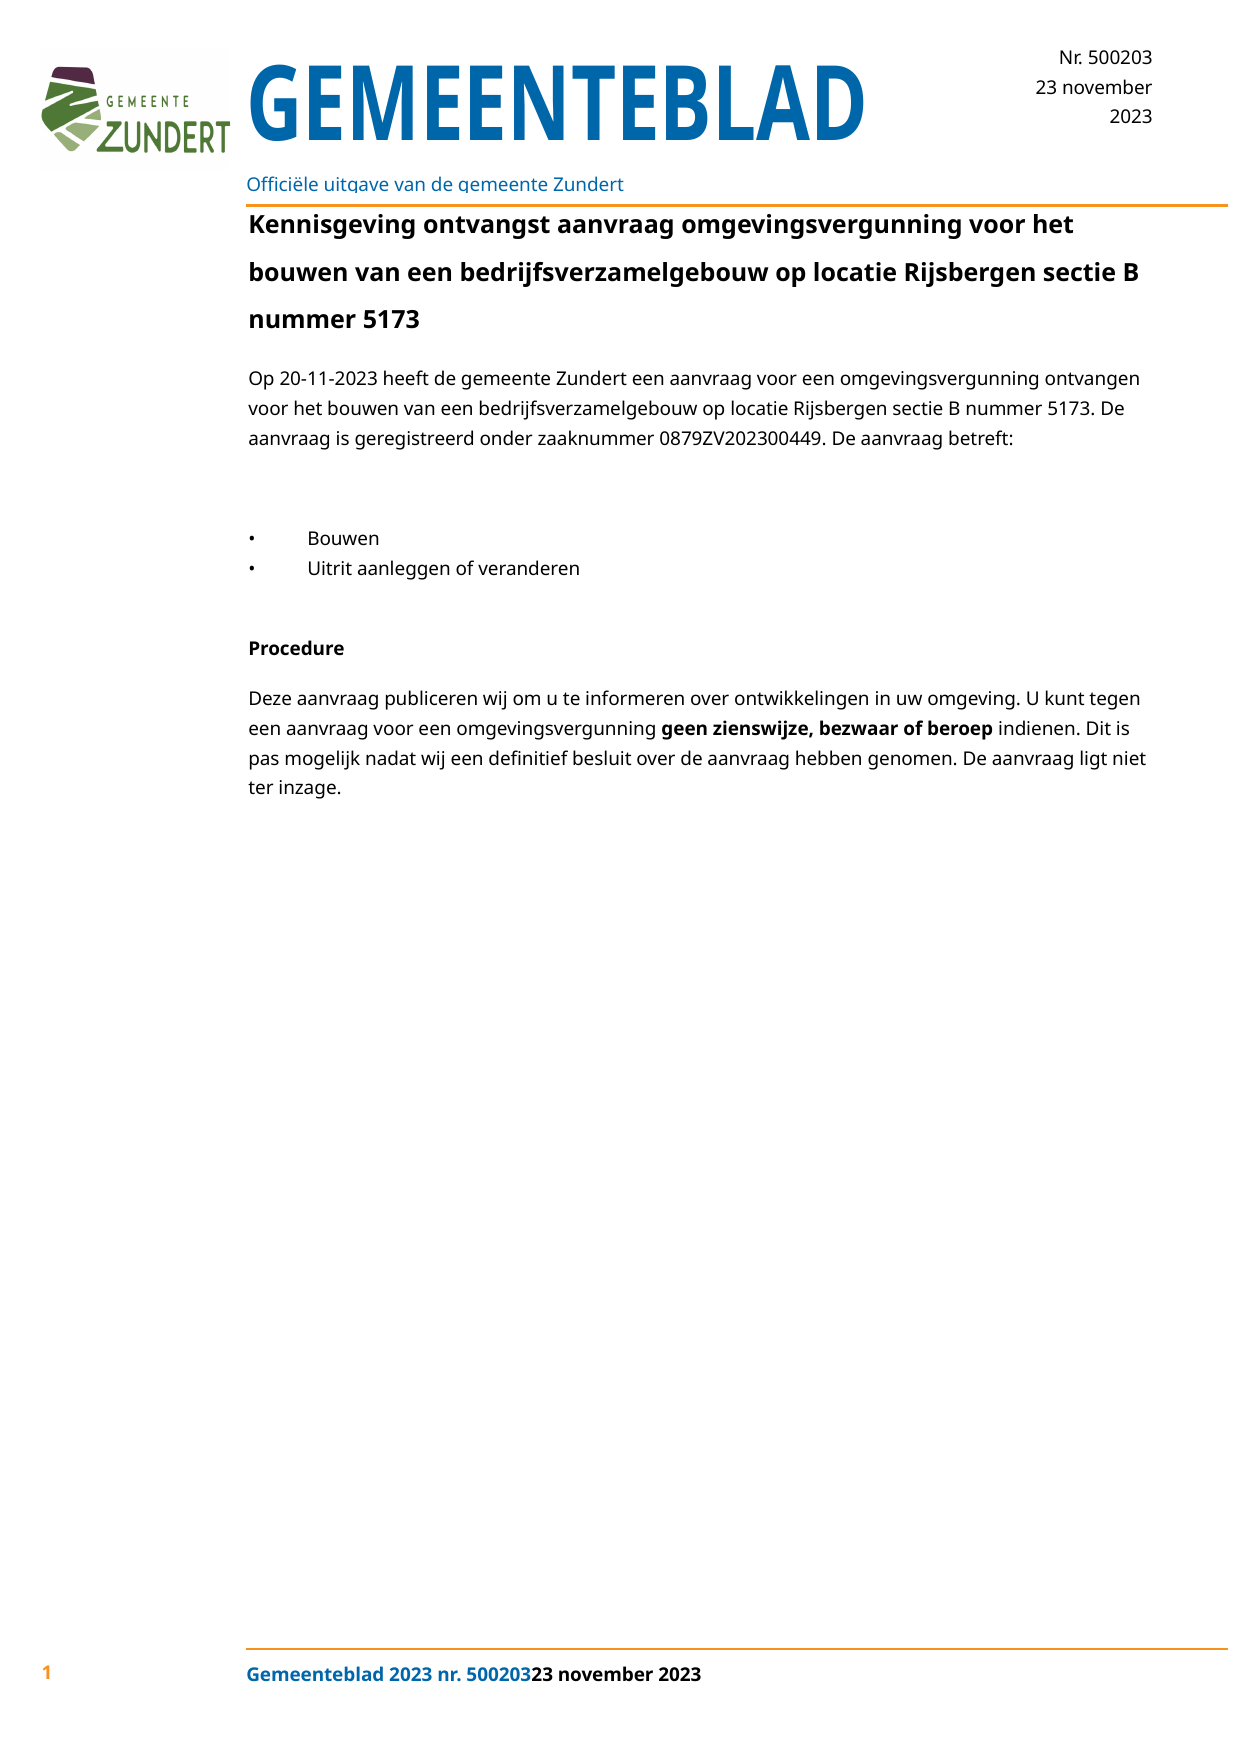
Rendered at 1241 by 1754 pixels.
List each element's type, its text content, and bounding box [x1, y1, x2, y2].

list Uitrit aanleggen of veranderen [248, 555, 1152, 581]
text Kennisgeving ontvangst aanvraag omgevingsvergunning voor het bouwen van een bedrijfsverzamelgebouw op locatie Rijsbergen sectie B nummer 5173 [248, 207, 1152, 336]
picture [41, 47, 231, 172]
list Bouwen [248, 526, 1152, 551]
text Procedure [248, 635, 1152, 661]
text Deze aanvraag publiceren wij om u te informeren over ontwikkelingen in uw omgeving. U kunt tegen een aanvraag voor een omgevingsvergunning geen zienswijze, bezwaar of beroep indienen. Dit is pas mogelijk nadat wij een definitief besluit over de aanvraag hebben genomen. De aanvraag ligt niet ter inzage. [248, 686, 1152, 800]
text Op 20-11-2023 heeft de gemeente Zundert een aanvraag voor een omgevingsvergunning ontvangen voor het bouwen van een bedrijfsverzamelgebouw op locatie Rijsbergen sectie B nummer 5173. De aanvraag is geregistreerd onder zaaknummer 0879ZV202300449. De aanvraag betreft: [248, 366, 1152, 450]
